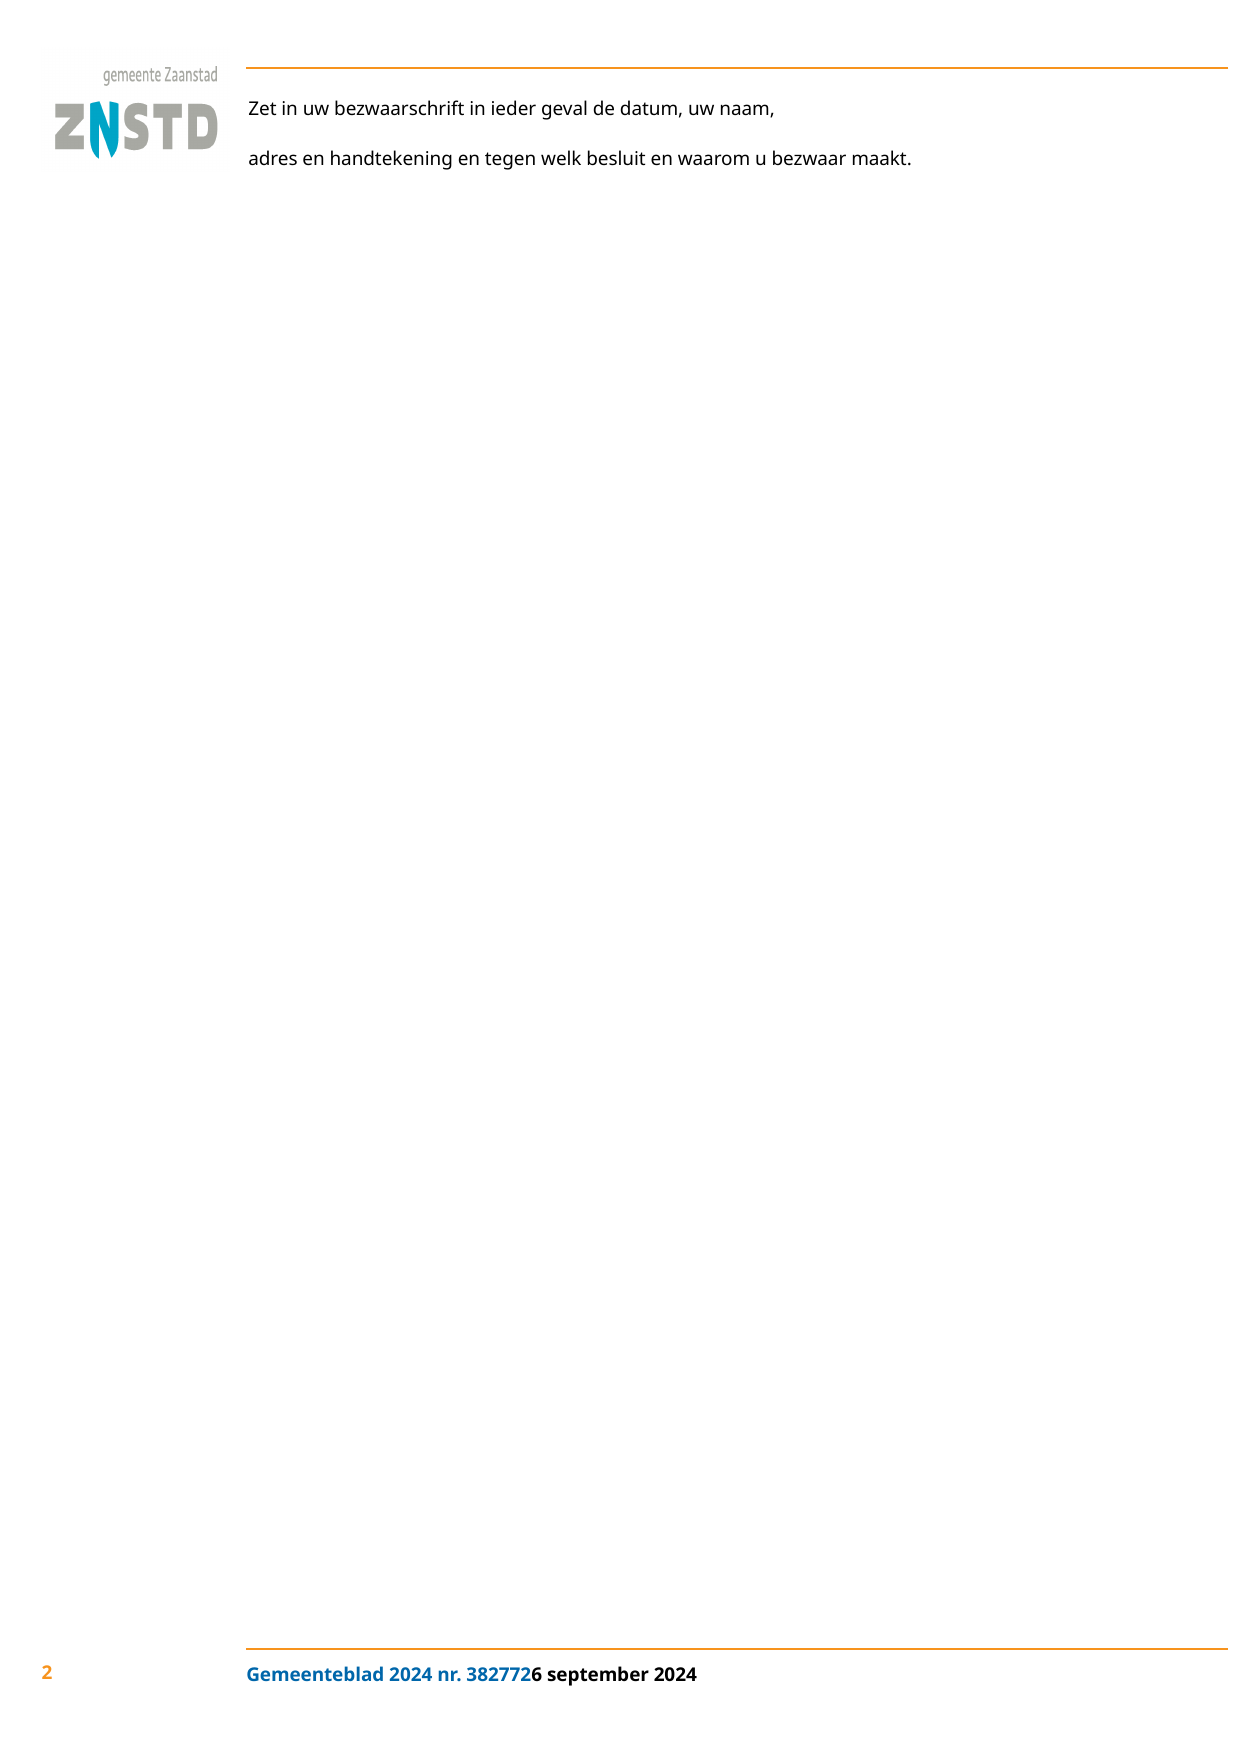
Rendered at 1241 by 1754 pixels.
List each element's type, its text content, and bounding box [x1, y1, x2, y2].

picture [41, 47, 231, 172]
text Zet in uw bezwaarschrift in ieder geval de datum, uw naam, [248, 95, 1152, 121]
text adres en handtekening en tegen welk besluit en waarom u bezwaar maakt. [248, 145, 1152, 171]
